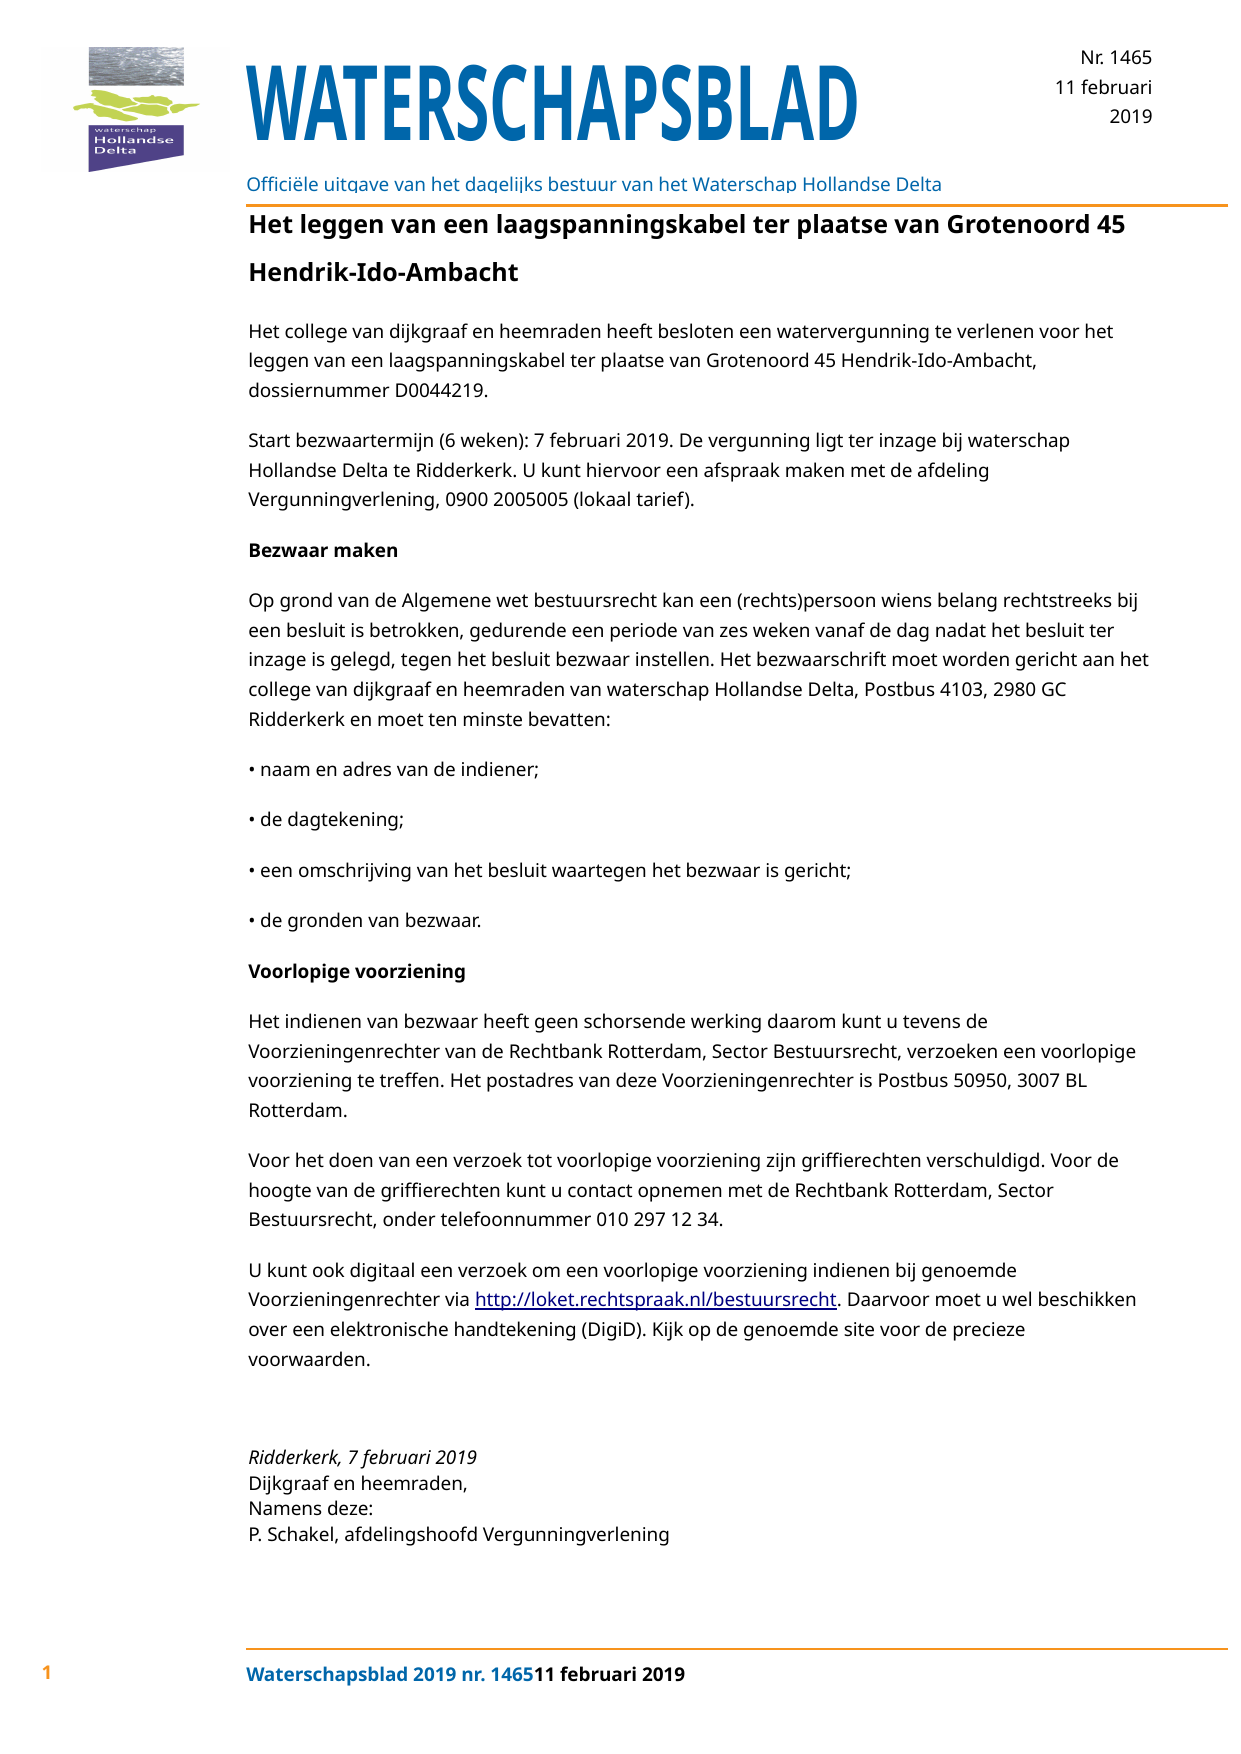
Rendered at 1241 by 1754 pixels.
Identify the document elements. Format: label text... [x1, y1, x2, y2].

text Het leggen van een laagspanningskabel ter plaatse van Grotenoord 45 Hendrik-Ido-Ambacht [248, 207, 1152, 288]
text Ridderkerk, 7 februari 2019 [248, 1444, 1152, 1470]
picture [41, 47, 231, 172]
text • de gronden van bezwaar. [248, 907, 1152, 933]
text Het indienen van bezwaar heeft geen schorsende werking daarom kunt u tevens de Voorzieningenrechter van de Rechtbank Rotterdam, Sector Bestuursrecht, verzoeken een voorlopige voorziening te treffen. Het postadres van deze Voorzieningenrechter is Postbus 50950, 3007 BL Rotterdam. [248, 1008, 1152, 1123]
text Voor het doen van een verzoek tot voorlopige voorziening zijn griffierechten verschuldigd. Voor de hoogte van de griffierechten kunt u contact opnemen met de Rechtbank Rotterdam, Sector Bestuursrecht, onder telefoonnummer 010 297 12 34. [248, 1147, 1152, 1232]
text Het college van dijkgraaf en heemraden heeft besloten een watervergunning te verlenen voor het leggen van een laagspanningskabel ter plaatse van Grotenoord 45 Hendrik-Ido-Ambacht, dossiernummer D0044219. [248, 318, 1152, 403]
text Namens deze: [248, 1496, 1152, 1521]
text Bezwaar maken [248, 537, 1152, 563]
text Start bezwaartermijn (6 weken): 7 februari 2019. De vergunning ligt ter inzage bij waterschap Hollandse Delta te Ridderkerk. U kunt hiervoor een afspraak maken met de afdeling Vergunningverlening, 0900 2005005 (lokaal tarief). [248, 427, 1152, 512]
text • een omschrijving van het besluit waartegen het bezwaar is gericht; [248, 857, 1152, 883]
text Voorlopige voorziening [248, 958, 1152, 984]
text Op grond van de Algemene wet bestuursrecht kan een (rechts)persoon wiens belang rechtstreeks bij een besluit is betrokken, gedurende een periode van zes weken vanaf de dag nadat het besluit ter inzage is gelegd, tegen het besluit bezwaar instellen. Het bezwaarschrift moet worden gericht aan het college van dijkgraaf en heemraden van waterschap Hollandse Delta, Postbus 4103, 2980 GC Ridderkerk en moet ten minste bevatten: [248, 587, 1152, 732]
text Dijkgraaf en heemraden, [248, 1470, 1152, 1496]
text P. Schakel, afdelingshoofd Vergunningverlening [248, 1521, 1152, 1547]
text • naam en adres van de indiener; [248, 756, 1152, 782]
text U kunt ook digitaal een verzoek om een voorlopige voorziening indienen bij genoemde Voorzieningenrechter via http://loket.rechtspraak.nl/bestuursrecht. Daarvoor moet u wel beschikken over een elektronische handtekening (DigiD). Kijk op de genoemde site voor de precieze voorwaarden. [248, 1257, 1152, 1372]
text • de dagtekening; [248, 807, 1152, 832]
